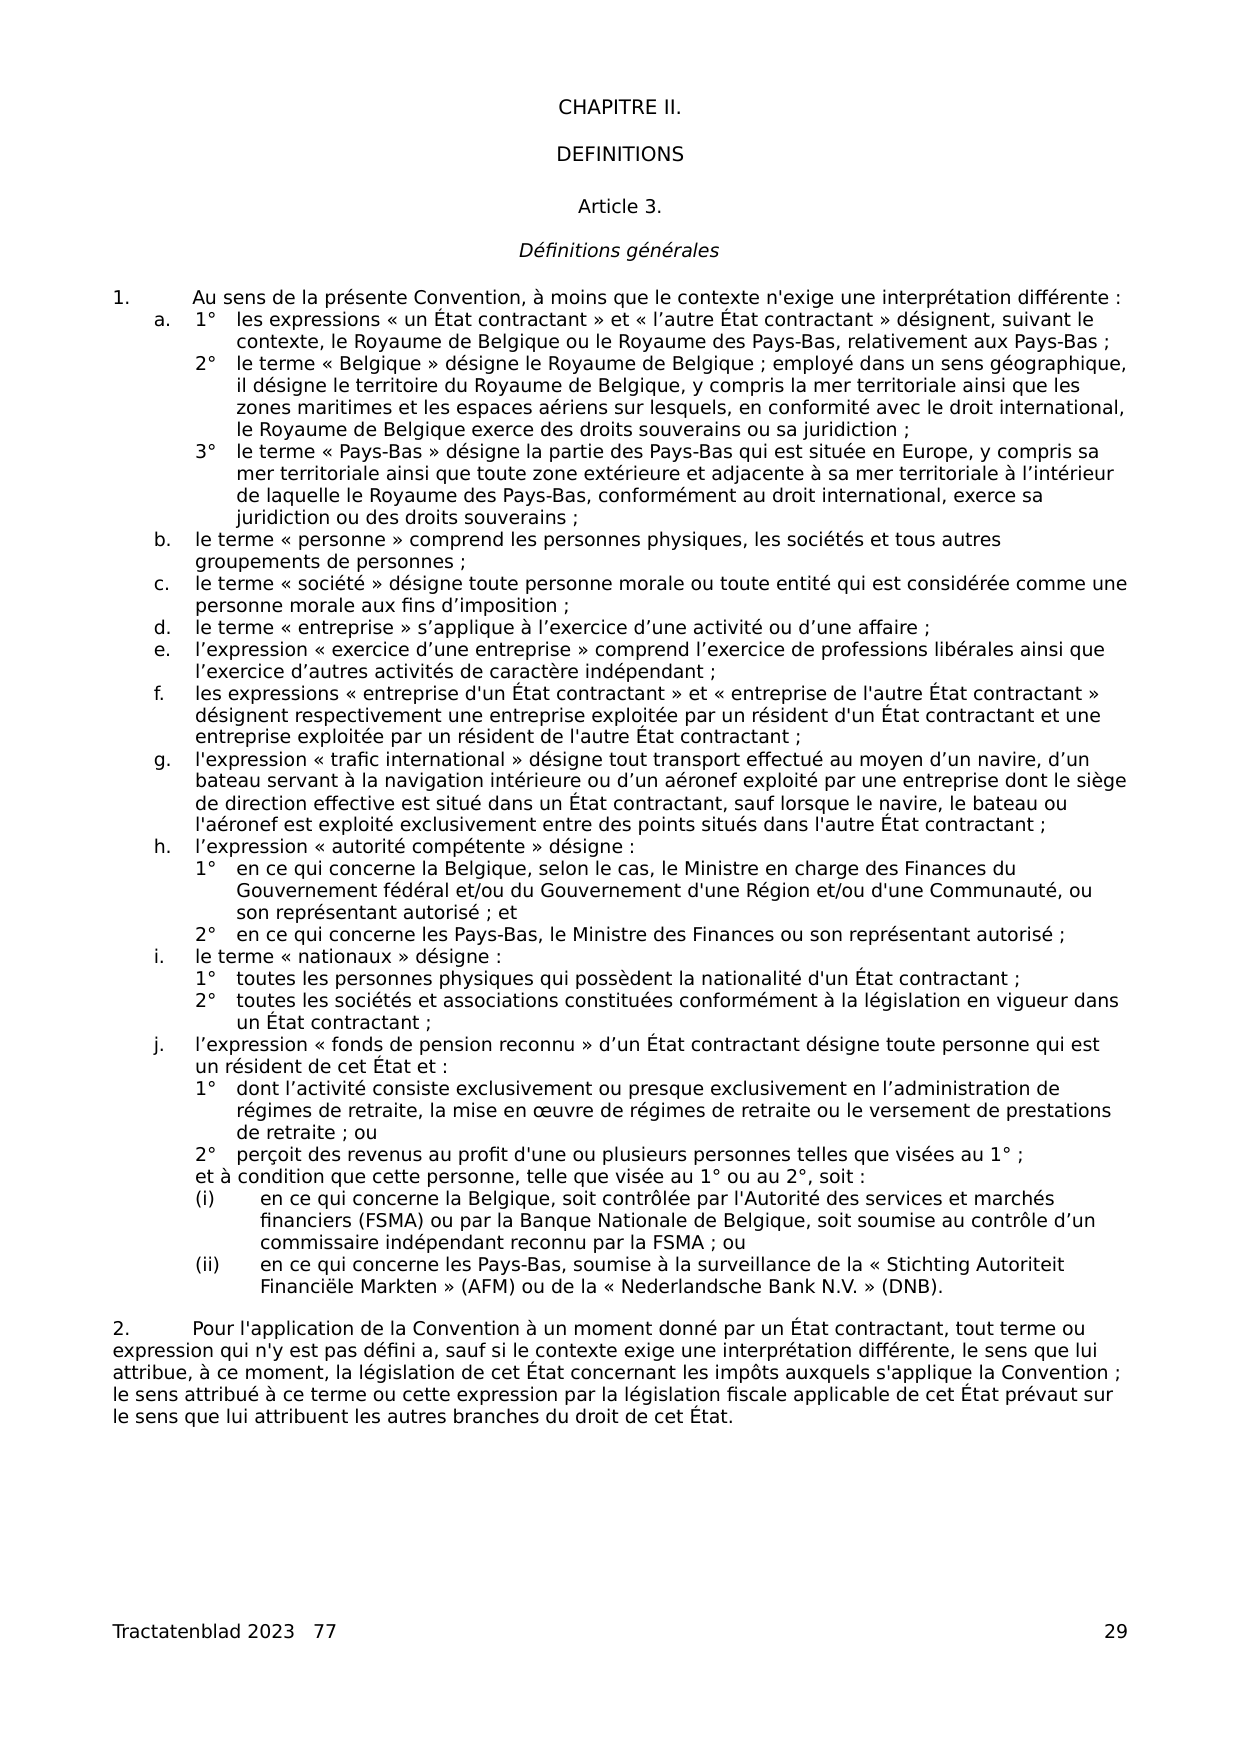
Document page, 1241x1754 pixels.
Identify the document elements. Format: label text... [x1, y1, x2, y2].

text e. l’expression « exercice d’une entreprise » comprend l’exercice de professions libérales ainsi que l’exercice d’autres activités de caractère indépendant ; [153, 638, 1128, 682]
subtitle CHAPITRE II. DEFINITIONS [112, 96, 1128, 166]
text 2° toutes les sociétés et associations constituées conformément à la législation en vigueur dans un État contractant ; [195, 990, 1128, 1034]
text 2° perçoit des revenus au profit d'une ou plusieurs personnes telles que visées au 1° ; [195, 1144, 1128, 1166]
text 1. Au sens de la présente Convention, à moins que le contexte n'exige une interprétation différente : [112, 287, 1128, 309]
text (i) en ce qui concerne la Belgique, soit contrôlée par l'Autorité des services et marchés financiers (FSMA) ou par la Banque Nationale de Belgique, soit soumise au contrôle d’un commissaire indépendant reconnu par la FSMA ; ou [195, 1188, 1128, 1254]
text 1° en ce qui concerne la Belgique, selon le cas, le Ministre en charge des Finances du Gouvernement fédéral et/ou du Gouvernement d'une Région et/ou d'une Communauté, ou son représentant autorisé ; et [195, 858, 1128, 924]
text d. le terme « entreprise » s’applique à l’exercice d’une activité ou d’une affaire ; [153, 617, 1128, 638]
text 1° toutes les personnes physiques qui possèdent la nationalité d'un État contractant ; [195, 968, 1128, 990]
text b. le terme « personne » comprend les personnes physiques, les sociétés et tous autres groupements de personnes ; [153, 529, 1128, 573]
text et à condition que cette personne, telle que visée au 1° ou au 2°, soit : [195, 1166, 1128, 1188]
text c. le terme « société » désigne toute personne morale ou toute entité qui est considérée comme une personne morale aux fins d’imposition ; [153, 573, 1128, 617]
text i. le terme « nationaux » désigne : [153, 946, 1128, 968]
text 3° le terme « Pays-Bas » désigne la partie des Pays-Bas qui est située en Europe, y compris sa mer territoriale ainsi que toute zone extérieure et adjacente à sa mer territoriale à l’intérieur de laquelle le Royaume des Pays-Bas, conformément au droit international, exerce sa juridiction ou des droits souverains ; [195, 441, 1128, 529]
text h. l’expression « autorité compétente » désigne : [153, 836, 1128, 858]
text 2° le terme « Belgique » désigne le Royaume de Belgique ; employé dans un sens géographique, il désigne le territoire du Royaume de Belgique, y compris la mer territoriale ainsi que les zones maritimes et les espaces aériens sur lesquels, en conformité avec le droit international, le Royaume de Belgique exerce des droits souverains ou sa juridiction ; [195, 353, 1128, 441]
text g. l'expression « trafic international » désigne tout transport effectué au moyen d’un navire, d’un bateau servant à la navigation intérieure ou d’un aéronef exploité par une entreprise dont le siège de direction effective est situé dans un État contractant, sauf lorsque le navire, le bateau ou l'aéronef est exploité exclusivement entre des points situés dans l'autre État contractant ; [153, 748, 1128, 836]
subtitle Article 3. Définitions générales [112, 196, 1128, 262]
text 1° dont l’activité consiste exclusivement ou presque exclusivement en l’administration de régimes de retraite, la mise en œuvre de régimes de retraite ou le versement de prestations de retraite ; ou [195, 1078, 1128, 1144]
text 2. Pour l'application de la Convention à un moment donné par un État contractant, tout terme ou expression qui n'y est pas défini a, sauf si le contexte exige une interprétation différente, le sens que lui attribue, à ce moment, la législation de cet État concernant les impôts auxquels s'applique la Convention ; le sens attribué à ce terme ou cette expression par la législation fiscale applicable de cet État prévaut sur le sens que lui attribuent les autres branches du droit de cet État. [112, 1318, 1128, 1428]
text j. l’expression « fonds de pension reconnu » d’un État contractant désigne toute personne qui est un résident de cet État et : [153, 1034, 1128, 1078]
text a. 1° les expressions « un État contractant » et « l’autre État contractant » désignent, suivant le contexte, le Royaume de Belgique ou le Royaume des Pays-Bas, relativement aux Pays-Bas ; [153, 309, 1128, 353]
text 2° en ce qui concerne les Pays-Bas, le Ministre des Finances ou son représentant autorisé ; [195, 924, 1128, 946]
text f. les expressions « entreprise d'un État contractant » et « entreprise de l'autre État contractant » désignent respectivement une entreprise exploitée par un résident d'un État contractant et une entreprise exploitée par un résident de l'autre État contractant ; [153, 682, 1128, 748]
text (ii) en ce qui concerne les Pays-Bas, soumise à la surveillance de la « Stichting Autoriteit Financiële Markten » (AFM) ou de la « Nederlandsche Bank N.V. » (DNB). [195, 1254, 1128, 1298]
